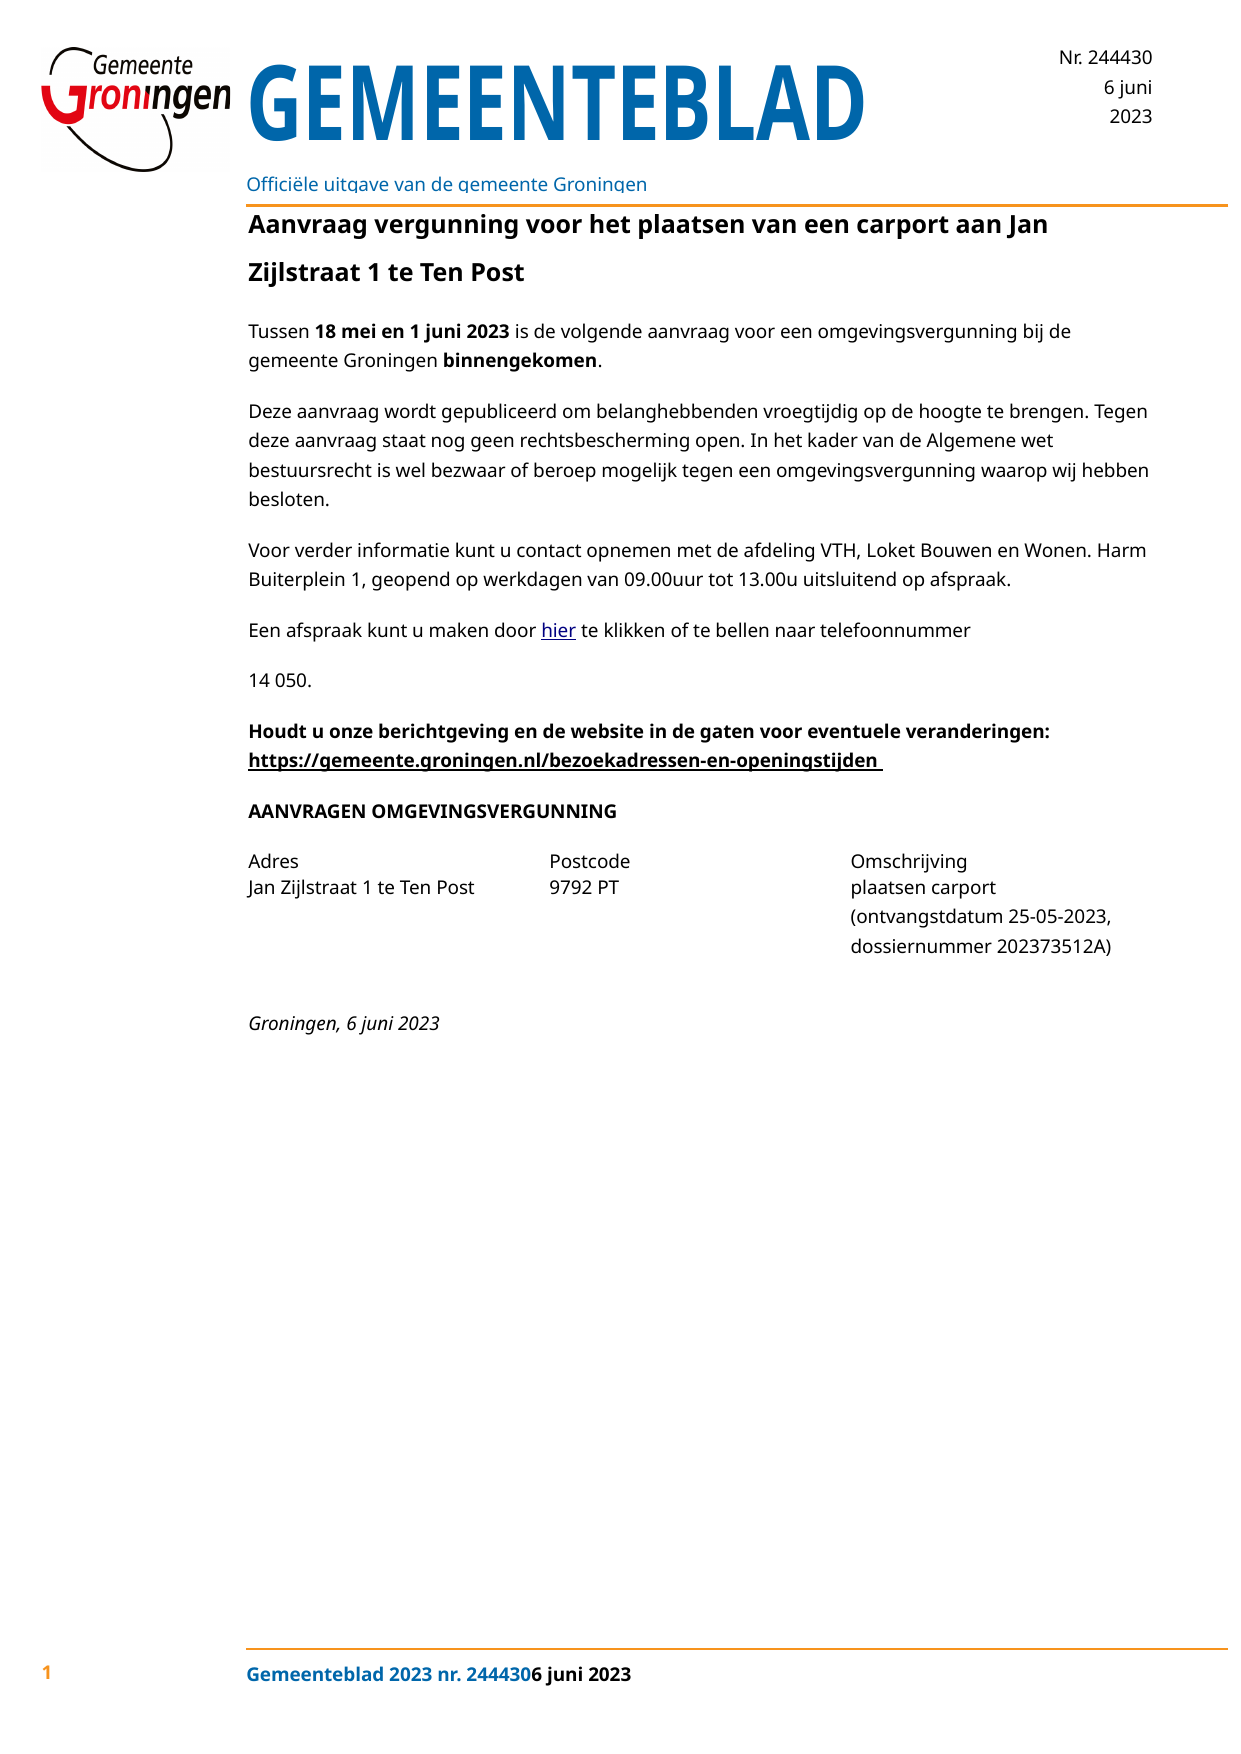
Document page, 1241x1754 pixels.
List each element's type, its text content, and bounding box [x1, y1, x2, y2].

table_cell plaatsen carport (ontvangstdatum 25-05-2023, dossiernummer 202373512A) [850, 874, 1152, 959]
text Houdt u onze berichtgeving en de website in de gaten voor eventuele veranderingen: https://gemeente.groningen.nl/bezoekadressen-en-openingstijden [248, 718, 1152, 773]
text Voor verder informatie kunt u contact opnemen met de afdeling VTH, Loket Bouwen en Wonen. Harm Buiterplein 1, geopend op werkdagen van 09.00uur tot 13.00u uitsluitend op afspraak. [248, 537, 1152, 592]
text Een afspraak kunt u maken door hier te klikken of te bellen naar telefoonnummer [248, 617, 1152, 643]
text Deze aanvraag wordt gepubliceerd om belanghebbenden vroegtijdig op de hoogte te brengen. Tegen deze aanvraag staat nog geen rechtsbescherming open. In het kader van de Algemene wet bestuursrecht is wel bezwaar of beroep mogelijk tegen een omgevingsvergunning waarop wij hebben besloten. [248, 398, 1152, 512]
text AANVRAGEN OMGEVINGSVERGUNNING [248, 798, 1152, 824]
picture [41, 47, 231, 172]
table_cell Jan Zijlstraat 1 te Ten Post [248, 874, 549, 959]
text Aanvraag vergunning voor het plaatsen van een carport aan Jan Zijlstraat 1 te Ten Post [248, 207, 1152, 288]
text 14 050. [248, 667, 1152, 693]
table_header Postcode [549, 849, 850, 874]
text Groningen, 6 juni 2023 [248, 1010, 1152, 1036]
table_header Omschrijving [850, 849, 1152, 874]
table_header Adres [248, 849, 549, 874]
table_cell 9792 PT [549, 874, 850, 959]
text Tussen 18 mei en 1 juni 2023 is de volgende aanvraag voor een omgevingsvergunning bij de gemeente Groningen binnengekomen. [248, 318, 1152, 373]
